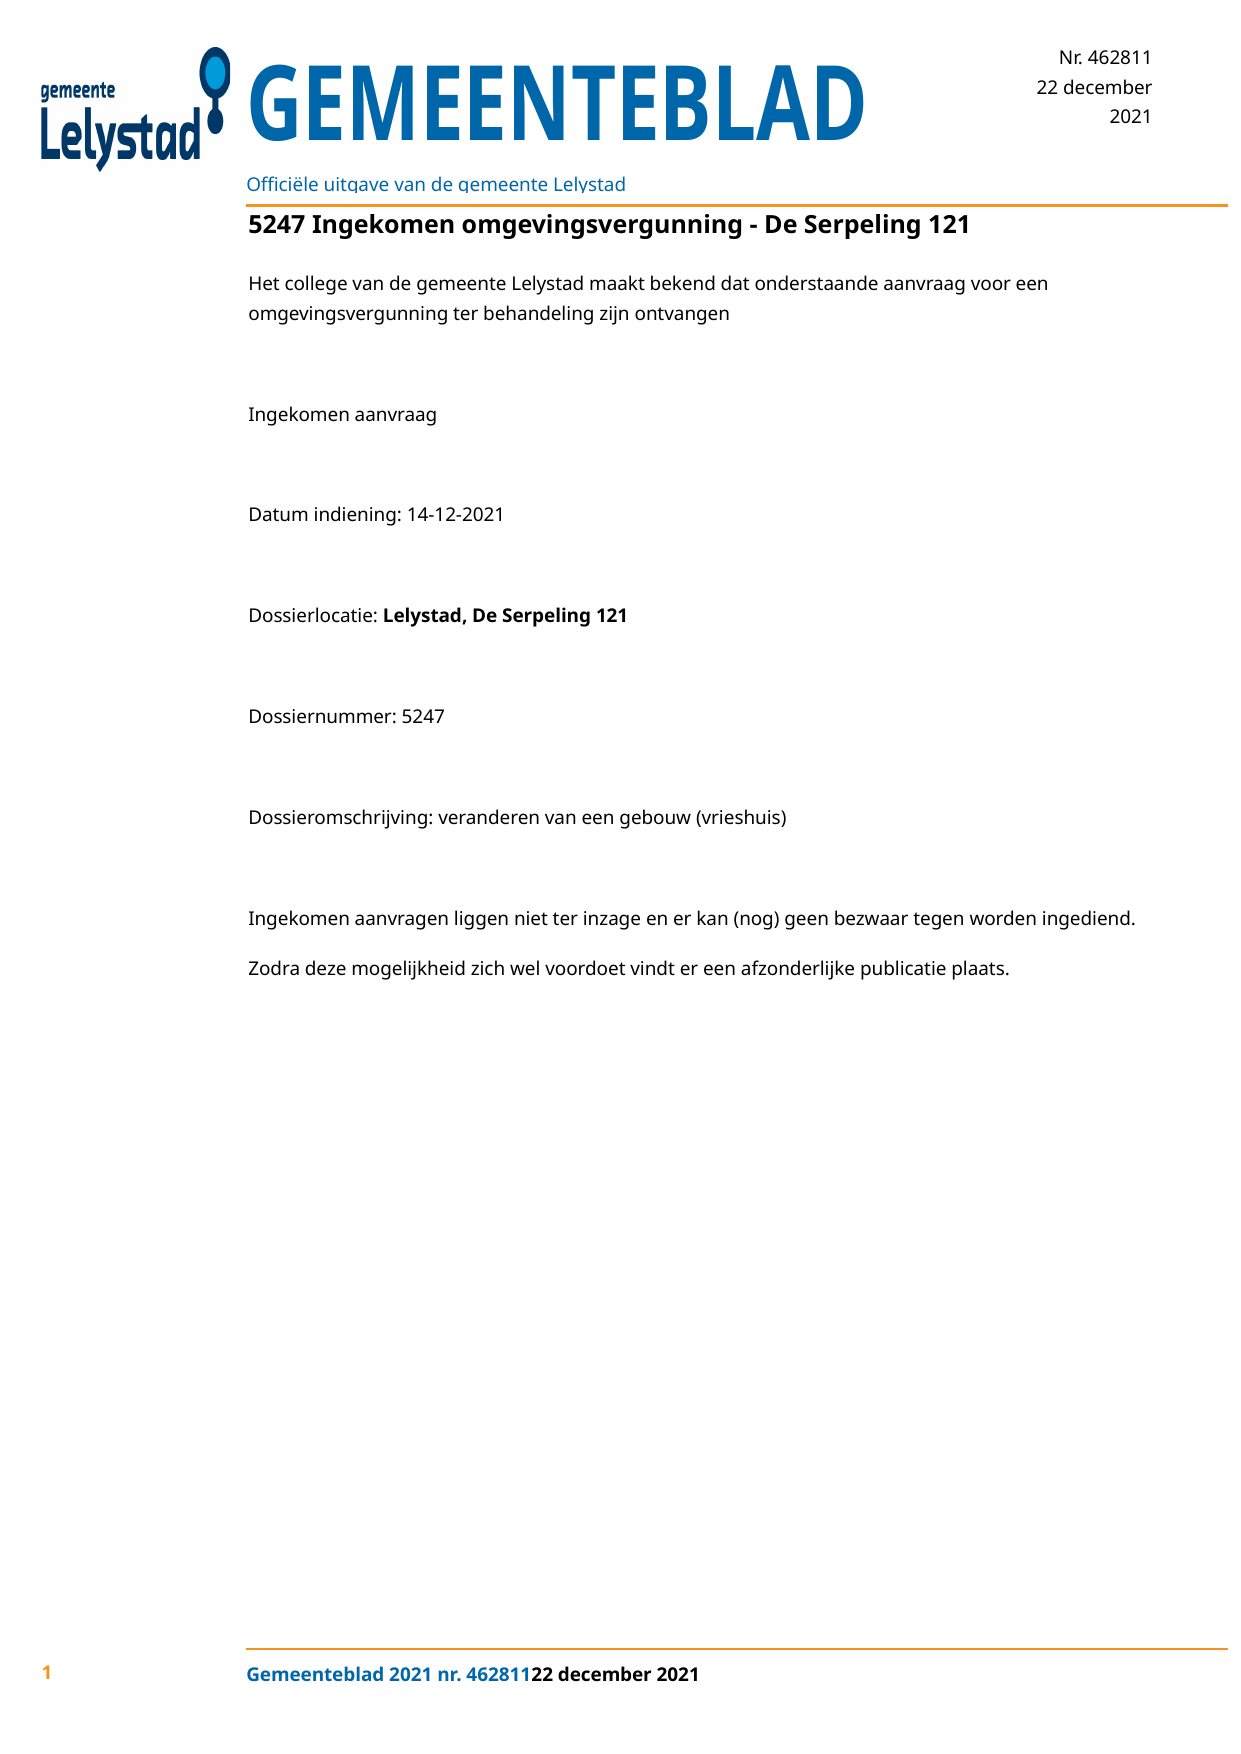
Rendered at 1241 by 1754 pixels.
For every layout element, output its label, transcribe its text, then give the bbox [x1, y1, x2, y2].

text Dossiernummer: 5247 [248, 703, 1152, 729]
text Zodra deze mogelijkheid zich wel voordoet vindt er een afzonderlijke publicatie plaats. [248, 955, 1152, 981]
picture [41, 47, 231, 172]
text Dossierlocatie: Lelystad, De Serpeling 121 [248, 602, 1152, 628]
text Het college van de gemeente Lelystad maakt bekend dat onderstaande aanvraag voor een omgevingsvergunning ter behandeling zijn ontvangen [248, 270, 1152, 326]
text 5247 Ingekomen omgevingsvergunning - De Serpeling 121 [248, 207, 1152, 241]
text Dossieromschrijving: veranderen van een gebouw (vrieshuis) [248, 804, 1152, 830]
text Ingekomen aanvraag [248, 401, 1152, 426]
text Ingekomen aanvragen liggen niet ter inzage en er kan (nog) geen bezwaar tegen worden ingediend. [248, 905, 1152, 931]
text Datum indiening: 14-12-2021 [248, 502, 1152, 527]
